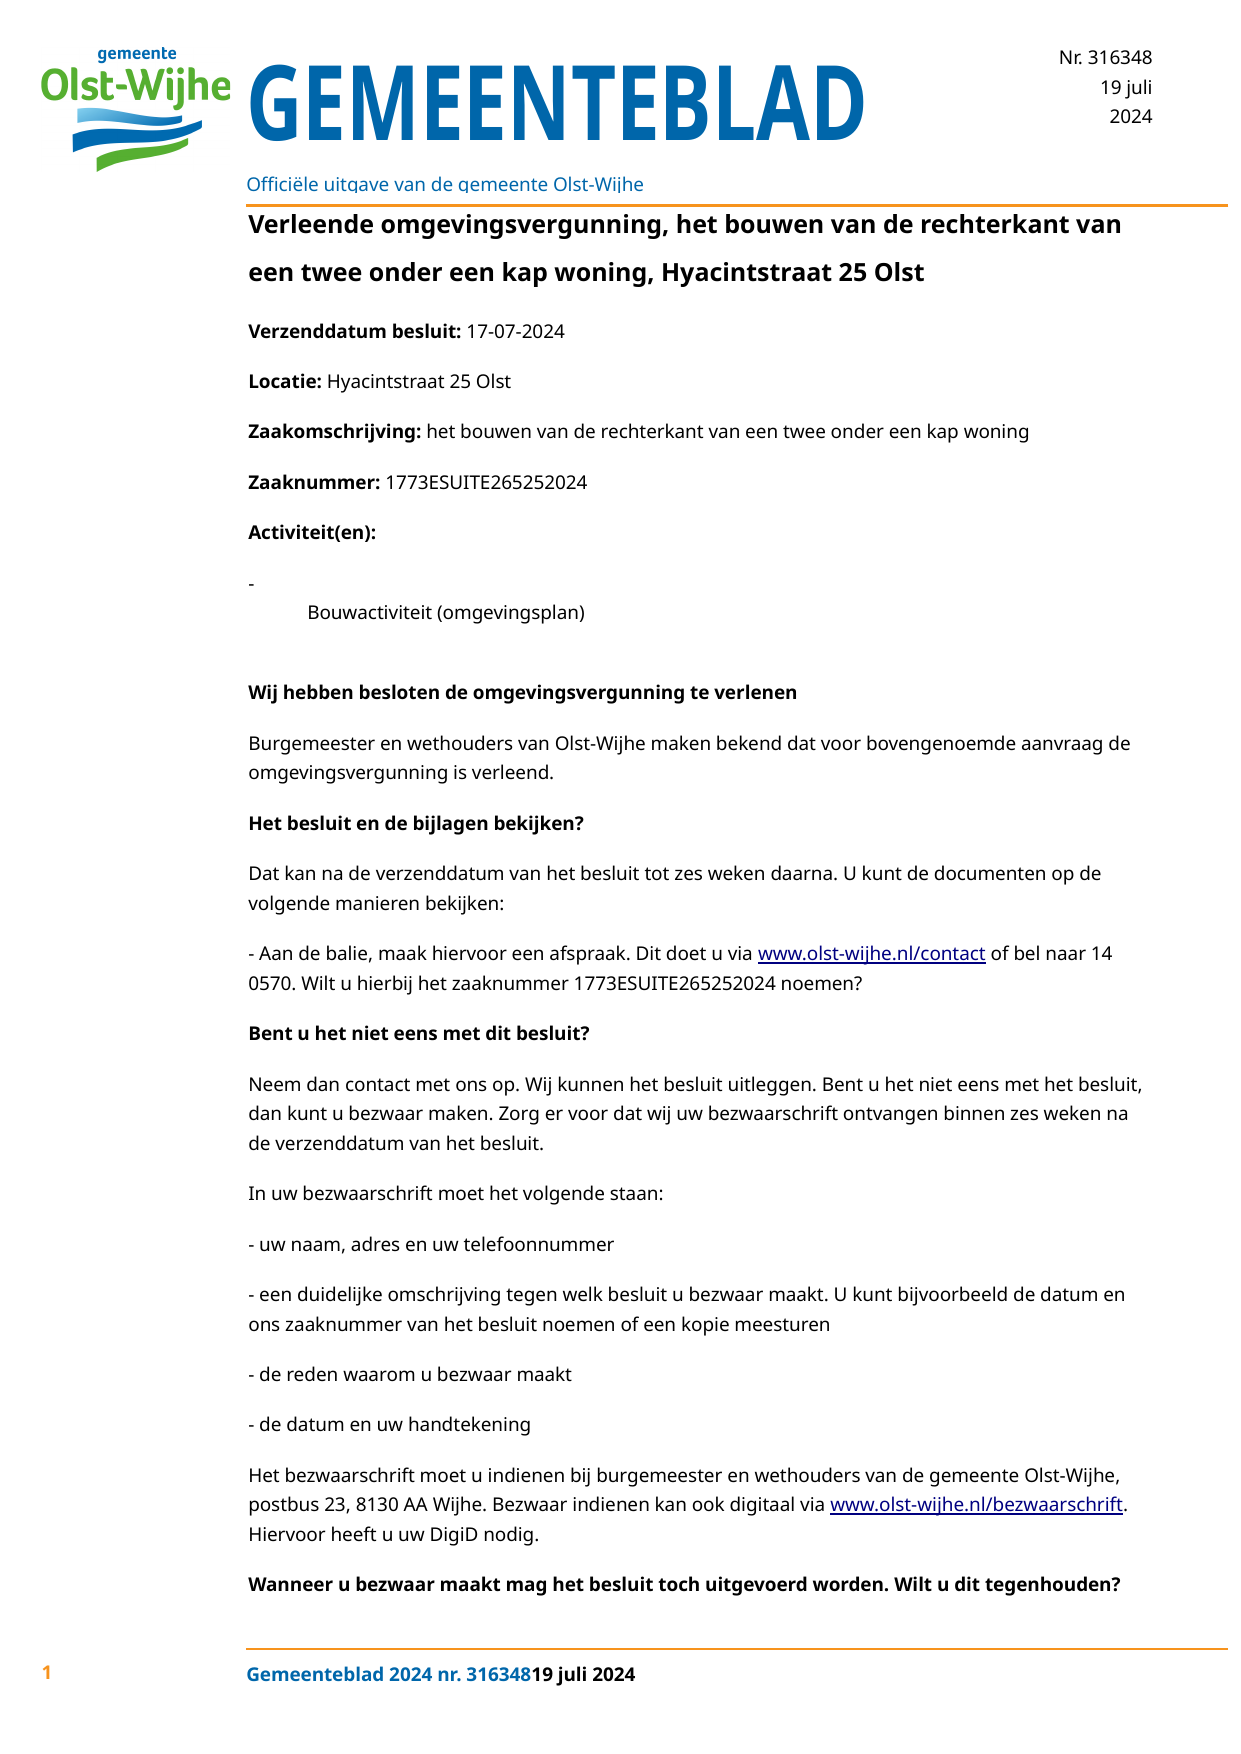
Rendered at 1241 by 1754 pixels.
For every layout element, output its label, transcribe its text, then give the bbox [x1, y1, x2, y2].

text Burgemeester en wethouders van Olst-Wijhe maken bekend dat voor bovengenoemde aanvraag de omgevingsvergunning is verleend. [248, 730, 1152, 785]
text Zaakomschrijving: het bouwen van de rechterkant van een twee onder een kap woning [248, 419, 1152, 444]
text Wanneer u bezwaar maakt mag het besluit toch uitgevoerd worden. Wilt u dit tegenhouden? [248, 1572, 1152, 1597]
text - uw naam, adres en uw telefoonnummer [248, 1231, 1152, 1257]
list Bouwactiviteit (omgevingsplan) [248, 599, 1152, 625]
text Zaaknummer: 1773ESUITE265252024 [248, 469, 1152, 495]
text Het besluit en de bijlagen bekijken? [248, 810, 1152, 836]
text Bent u het niet eens met dit besluit? [248, 1020, 1152, 1046]
text Activiteit(en): [248, 519, 1152, 545]
text Wij hebben besloten de omgevingsvergunning te verlenen [248, 679, 1152, 705]
text - Aan de balie, maak hiervoor een afspraak. Dit doet u via www.olst-wijhe.nl/contact of bel naar 14 0570. Wilt u hierbij het zaaknummer 1773ESUITE265252024 noemen? [248, 940, 1152, 996]
text In uw bezwaarschrift moet het volgende staan: [248, 1180, 1152, 1206]
text Verzenddatum besluit: 17-07-2024 [248, 318, 1152, 344]
text Neem dan contact met ons op. Wij kunnen het besluit uitleggen. Bent u het niet eens met het besluit, dan kunt u bezwaar maken. Zorg er voor dat wij uw bezwaarschrift ontvangen binnen zes weken na de verzenddatum van het besluit. [248, 1071, 1152, 1156]
text Locatie: Hyacintstraat 25 Olst [248, 368, 1152, 394]
text - een duidelijke omschrijving tegen welk besluit u bezwaar maakt. U kunt bijvoorbeeld de datum en ons zaaknummer van het besluit noemen of een kopie meesturen [248, 1281, 1152, 1337]
text Verleende omgevingsvergunning, het bouwen van de rechterkant van een twee onder een kap woning, Hyacintstraat 25 Olst [248, 207, 1152, 288]
text Het bezwaarschrift moet u indienen bij burgemeester en wethouders van de gemeente Olst-Wijhe, postbus 23, 8130 AA Wijhe. Bezwaar indienen kan ook digitaal via www.olst-wijhe.nl/bezwaarschrift. Hiervoor heeft u uw DigiD nodig. [248, 1462, 1152, 1547]
text Dat kan na de verzenddatum van het besluit tot zes weken daarna. U kunt de documenten op de volgende manieren bekijken: [248, 860, 1152, 916]
text - de reden waarom u bezwaar maakt [248, 1361, 1152, 1387]
text - de datum en uw handtekening [248, 1412, 1152, 1437]
picture [41, 47, 231, 172]
